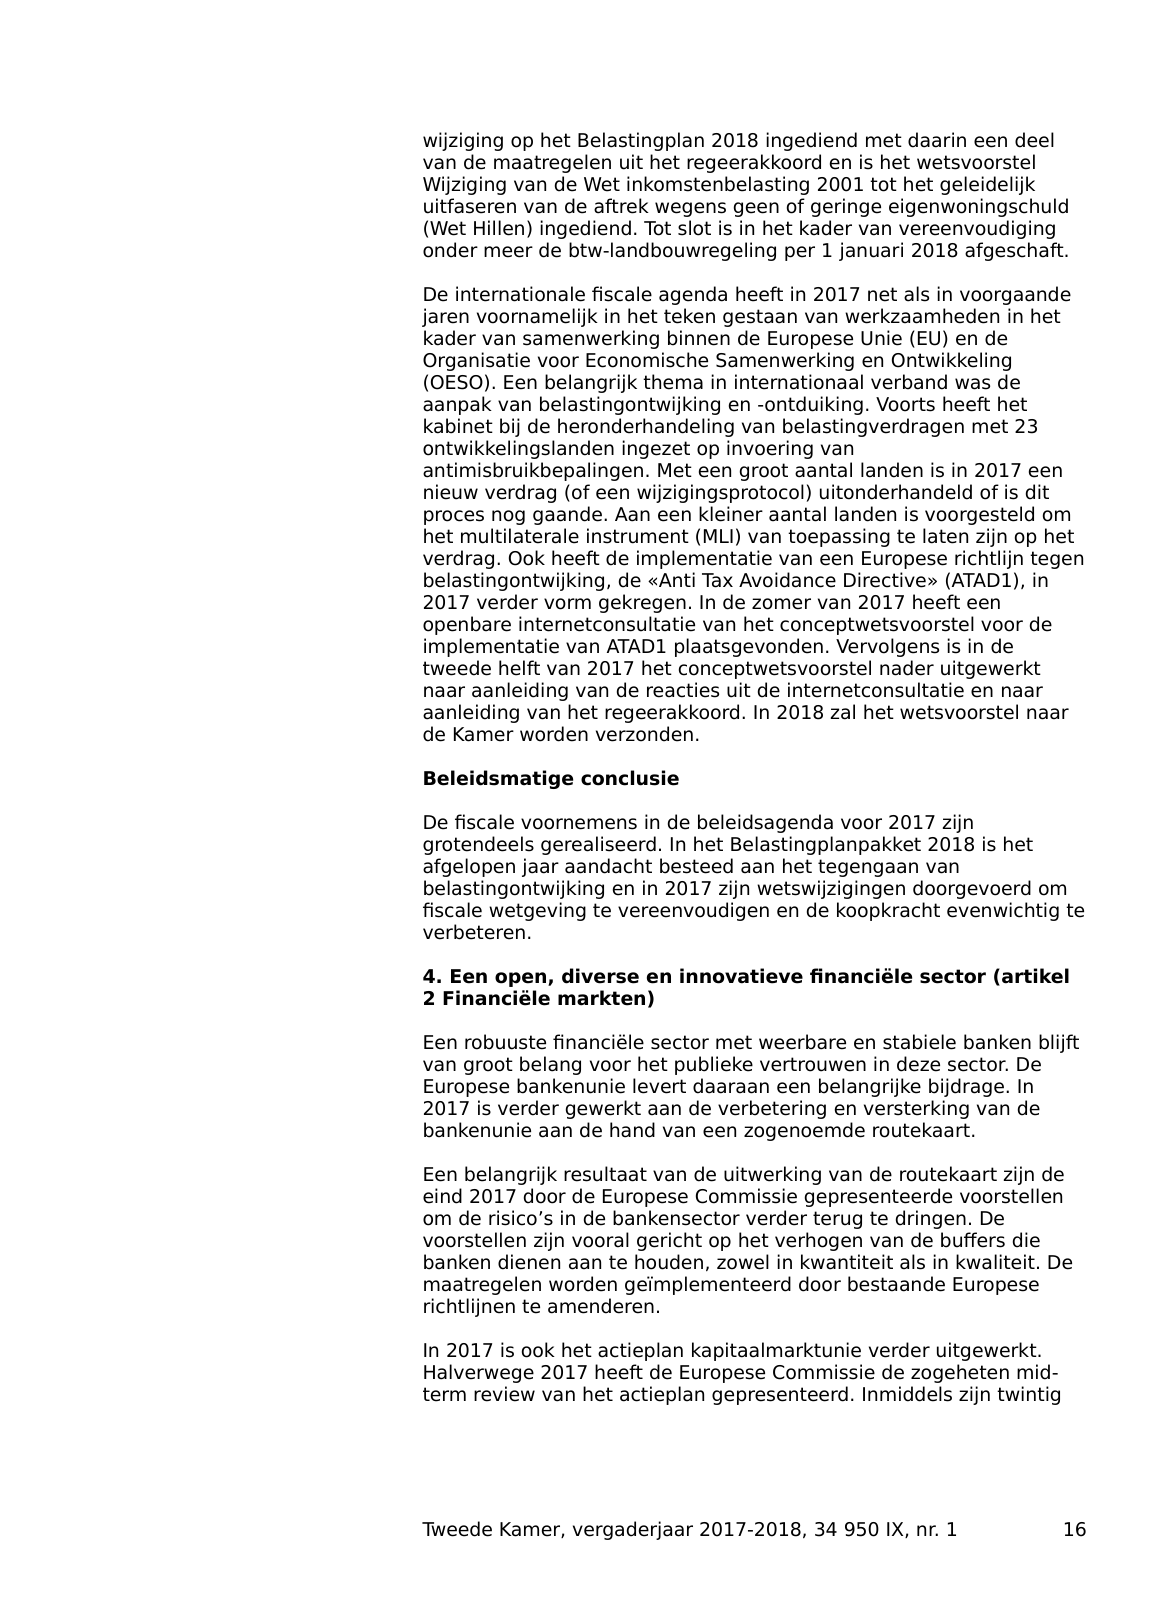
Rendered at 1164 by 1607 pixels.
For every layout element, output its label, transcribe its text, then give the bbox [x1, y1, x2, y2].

text De fiscale voornemens in de beleidsagenda voor 2017 zijn grotendeels gerealiseerd. In het Belastingplanpakket 2018 is het afgelopen jaar aandacht besteed aan het tegengaan van belastingontwijking en in 2017 zijn wetswijzigingen doorgevoerd om fiscale wetgeving te vereenvoudigen en de koopkracht evenwichtig te verbeteren. [422, 812, 1087, 944]
text wijziging op het Belastingplan 2018 ingediend met daarin een deel van de maatregelen uit het regeerakkoord en is het wetsvoorstel Wijziging van de Wet inkomstenbelasting 2001 tot het geleidelijk uitfaseren van de aftrek wegens geen of geringe eigenwoningschuld (Wet Hillen) ingediend. Tot slot is in het kader van vereenvoudiging onder meer de btw-landbouwregeling per 1 januari 2018 afgeschaft. [422, 130, 1087, 262]
text Een belangrijk resultaat van de uitwerking van de routekaart zijn de eind 2017 door de Europese Commissie gepresenteerde voorstellen om de risico’s in de bankensector verder terug te dringen. De voorstellen zijn vooral gericht op het verhogen van de buffers die banken dienen aan te houden, zowel in kwantiteit als in kwaliteit. De maatregelen worden geïmplementeerd door bestaande Europese richtlijnen te amenderen. [422, 1164, 1087, 1318]
subtitle Beleidsmatige conclusie [422, 768, 1087, 790]
text De internationale fiscale agenda heeft in 2017 net als in voorgaande jaren voornamelijk in het teken gestaan van werkzaamheden in het kader van samenwerking binnen de Europese Unie (EU) en de Organisatie voor Economische Samenwerking en Ontwikkeling (OESO). Een belangrijk thema in internationaal verband was de aanpak van belastingontwijking en -ontduiking. Voorts heeft het kabinet bij de heronderhandeling van belastingverdragen met 23 ontwikkelingslanden ingezet op invoering van antimisbruikbepalingen. Met een groot aantal landen is in 2017 een nieuw verdrag (of een wijzigingsprotocol) uitonderhandeld of is dit proces nog gaande. Aan een kleiner aantal landen is voorgesteld om het multilaterale instrument (MLI) van toepassing te laten zijn op het verdrag. Ook heeft de implementatie van een Europese richtlijn tegen belastingontwijking, de «Anti Tax Avoidance Directive» (ATAD1), in 2017 verder vorm gekregen. In de zomer van 2017 heeft een openbare internetconsultatie van het conceptwetsvoorstel voor de implementatie van ATAD1 plaatsgevonden. Vervolgens is in de tweede helft van 2017 het conceptwetsvoorstel nader uitgewerkt naar aanleiding van de reacties uit de internetconsultatie en naar aanleiding van het regeerakkoord. In 2018 zal het wetsvoorstel naar de Kamer worden verzonden. [422, 284, 1087, 746]
text Een robuuste financiële sector met weerbare en stabiele banken blijft van groot belang voor het publieke vertrouwen in deze sector. De Europese bankenunie levert daaraan een belangrijke bijdrage. In 2017 is verder gewerkt aan de verbetering en versterking van de bankenunie aan de hand van een zogenoemde routekaart. [422, 1032, 1087, 1142]
subtitle 4. Een open, diverse en innovatieve financiële sector (artikel 2 Financiële markten) [422, 966, 1087, 1010]
text In 2017 is ook het actieplan kapitaalmarktunie verder uitgewerkt. Halverwege 2017 heeft de Europese Commissie de zogeheten mid-term review van het actieplan gepresenteerd. Inmiddels zijn twintig [422, 1340, 1087, 1406]
